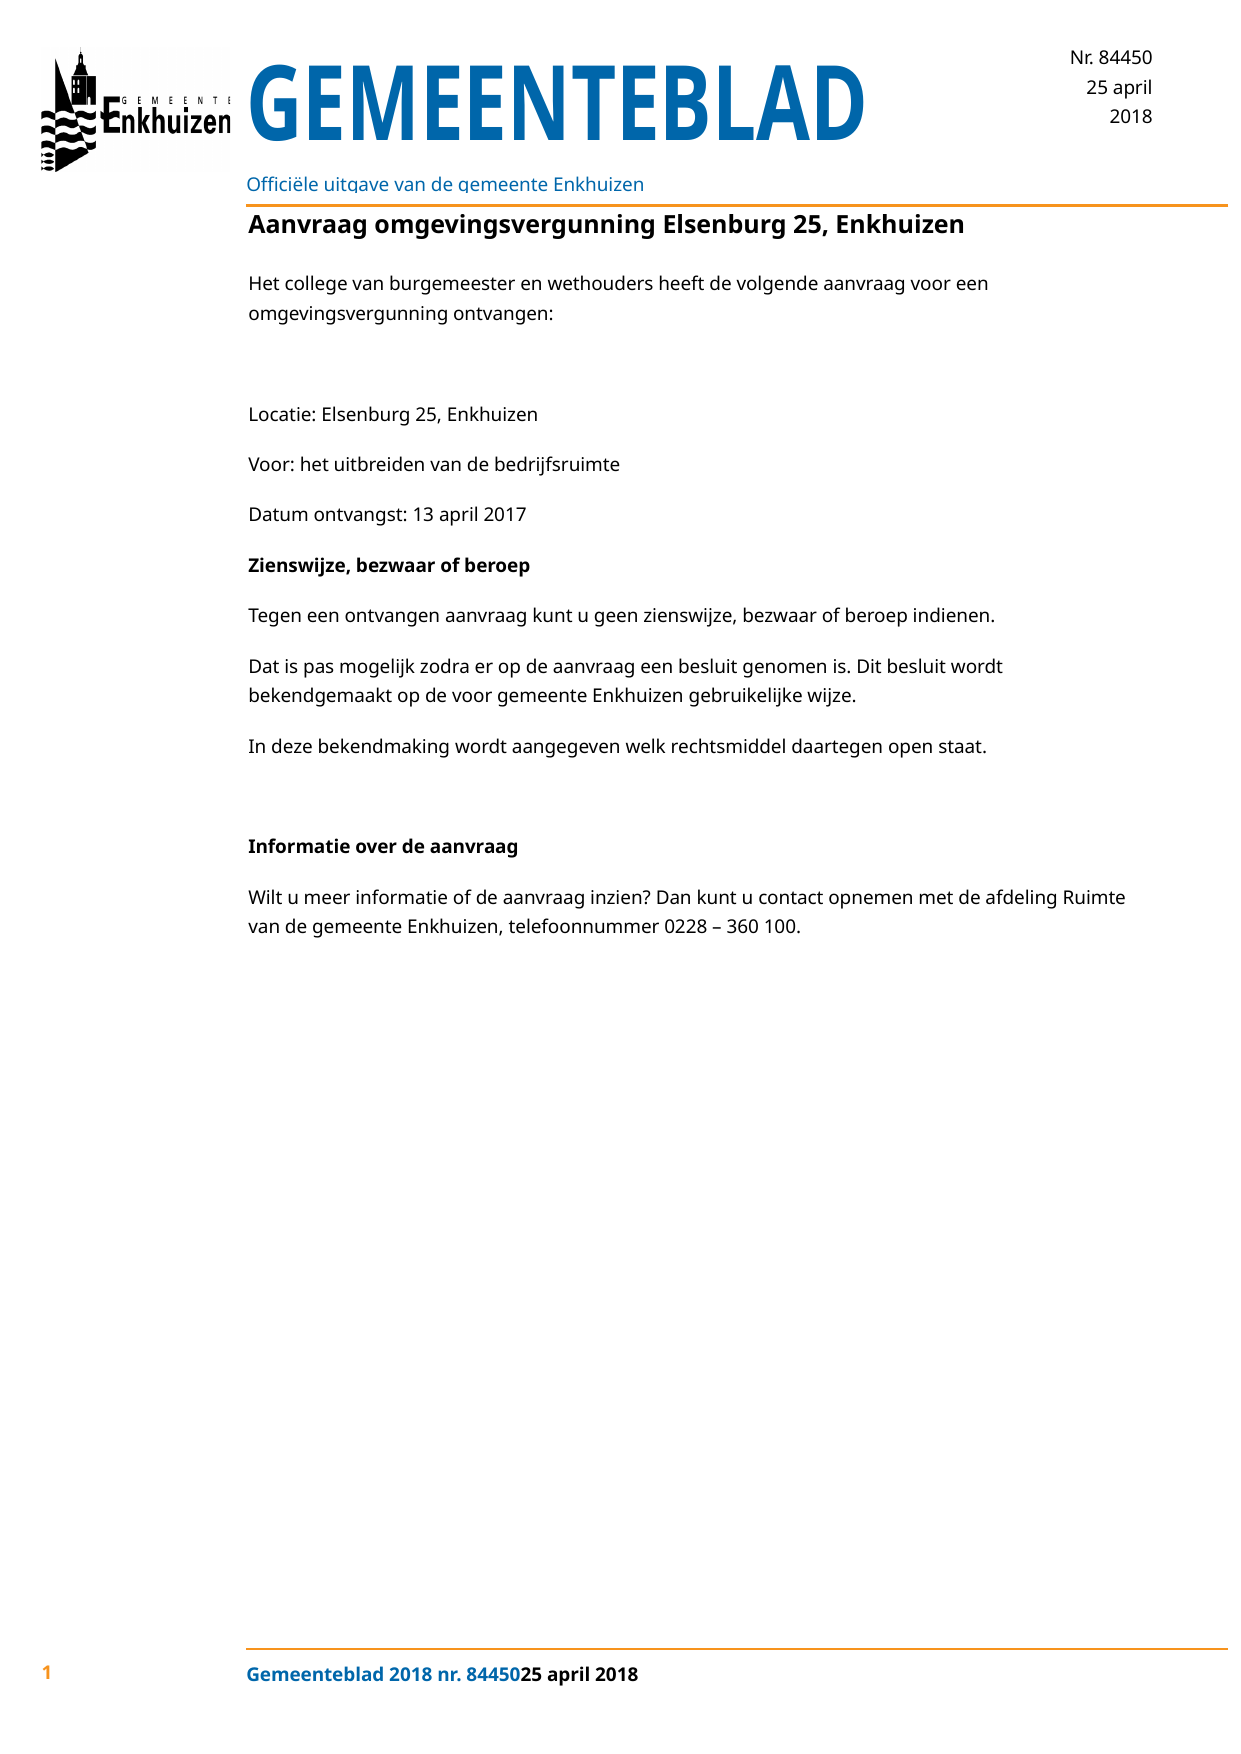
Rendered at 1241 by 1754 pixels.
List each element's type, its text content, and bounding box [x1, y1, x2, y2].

text Informatie over de aanvraag [248, 834, 1152, 859]
text Datum ontvangst: 13 april 2017 [248, 502, 1152, 527]
text Aanvraag omgevingsvergunning Elsenburg 25, Enkhuizen [248, 207, 1152, 241]
text Het college van burgemeester en wethouders heeft de volgende aanvraag voor een omgevingsvergunning ontvangen: [248, 270, 1152, 326]
text Tegen een ontvangen aanvraag kunt u geen zienswijze, bezwaar of beroep indienen. [248, 602, 1152, 628]
text Voor: het uitbreiden van de bedrijfsruimte [248, 451, 1152, 477]
text In deze bekendmaking wordt aangegeven welk rechtsmiddel daartegen open staat. [248, 733, 1152, 758]
picture [41, 47, 231, 172]
text Dat is pas mogelijk zodra er op de aanvraag een besluit genomen is. Dit besluit wordt bekendgemaakt op de voor gemeente Enkhuizen gebruikelijke wijze. [248, 653, 1152, 708]
text Zienswijze, bezwaar of beroep [248, 552, 1152, 578]
text Wilt u meer informatie of de aanvraag inzien? Dan kunt u contact opnemen met de afdeling Ruimte van de gemeente Enkhuizen, telefoonnummer 0228 – 360 100. [248, 884, 1152, 939]
text Locatie: Elsenburg 25, Enkhuizen [248, 401, 1152, 426]
